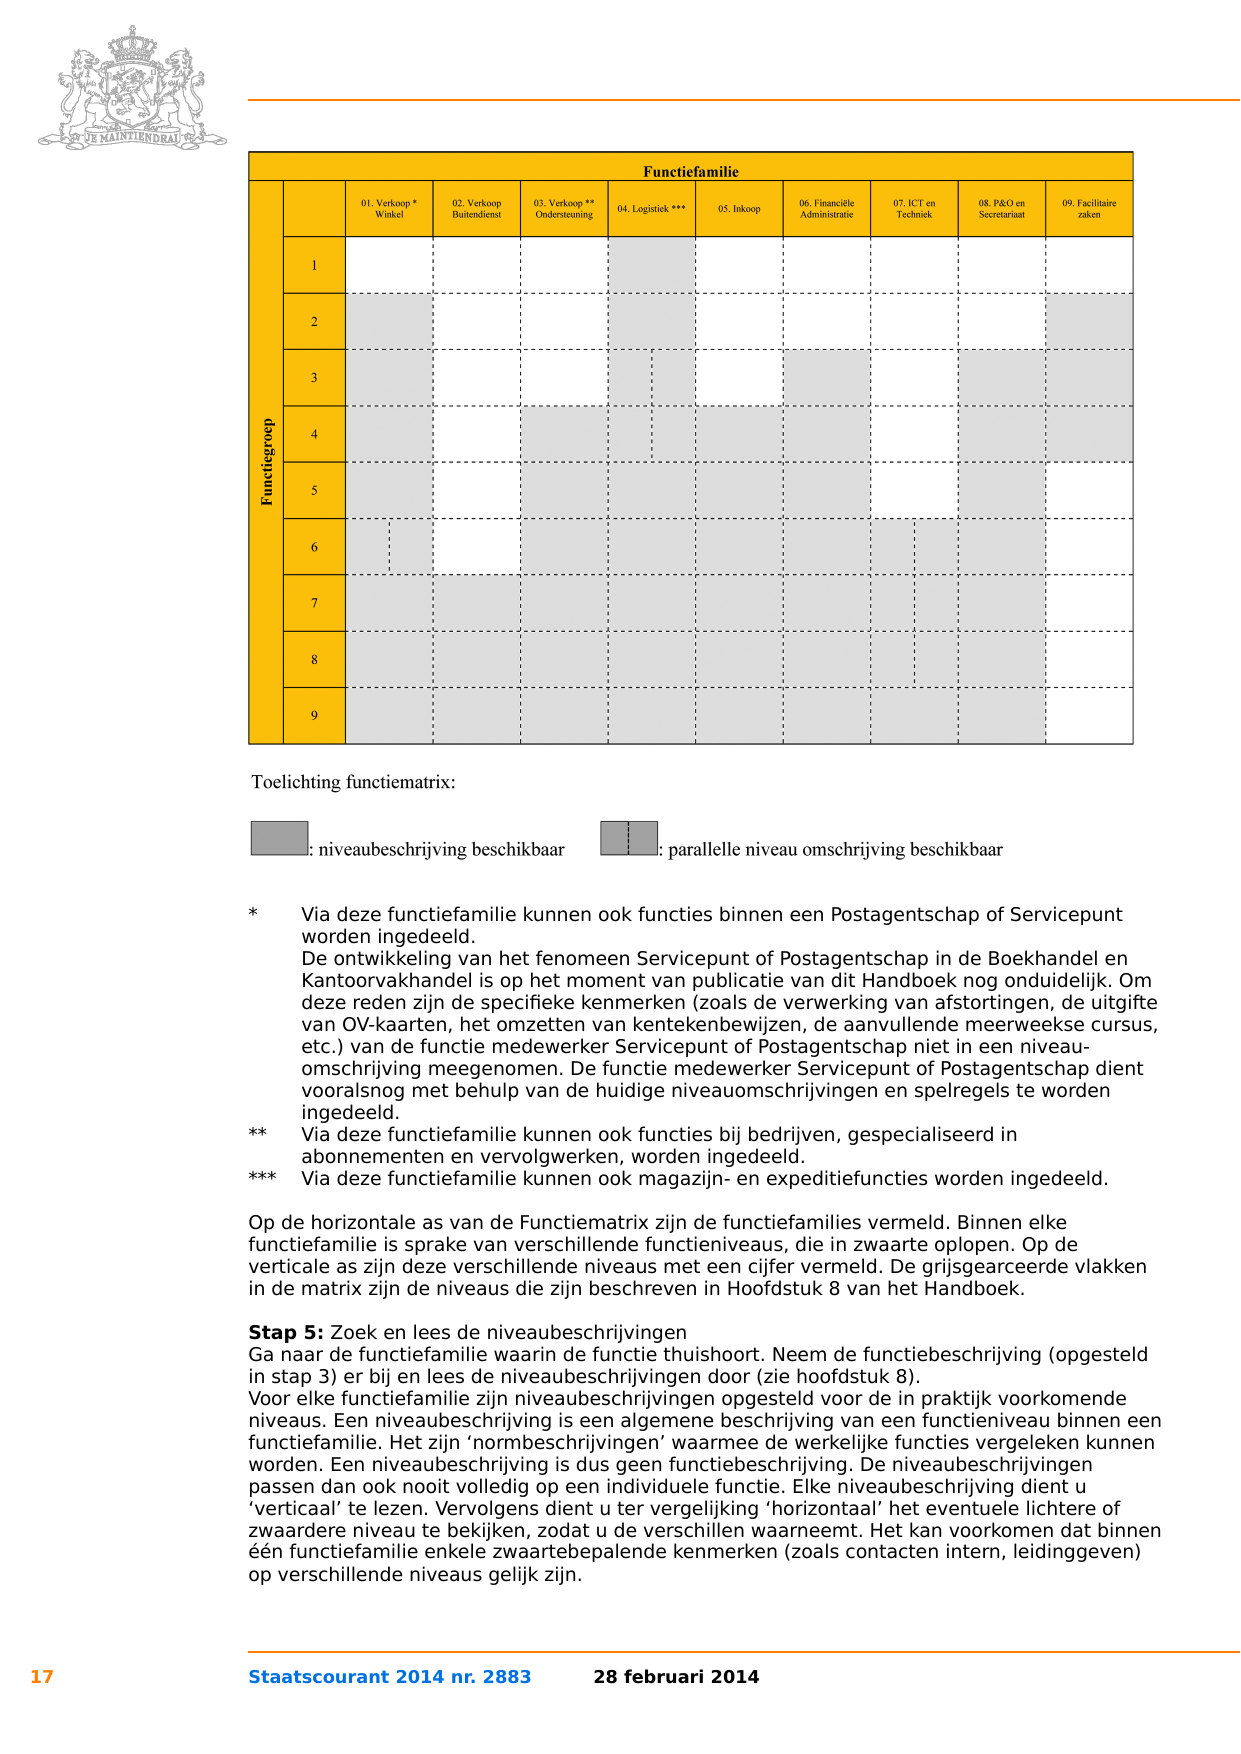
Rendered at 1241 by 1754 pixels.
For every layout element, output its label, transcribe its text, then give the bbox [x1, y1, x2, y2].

picture [248, 151, 1134, 861]
text De ontwikkeling van het fenomeen Servicepunt of Postagentschap in de Boekhandel en Kantoorvakhandel is op het moment van publicatie van dit Handboek nog onduidelijk. Om deze reden zijn de specifieke kenmerken (zoals de verwerking van afstortingen, de uitgifte van OV-kaarten, het omzetten van kentekenbewijzen, de aanvullende meerweekse cursus, etc.) van de functie medewerker Servicepunt of Postagentschap niet in een niveau-omschrijving meegenomen. De functie medewerker Servicepunt of Postagentschap dient vooralsnog met behulp van de huidige niveauomschrijvingen en spelregels te worden ingedeeld. [301, 948, 1163, 1124]
picture [38, 25, 227, 150]
text * Via deze functiefamilie kunnen ook functies binnen een Postagentschap of Servicepunt worden ingedeeld. [248, 904, 1163, 948]
text *** Via deze functiefamilie kunnen ook magazijn- en expeditiefuncties worden ingedeeld. [248, 1168, 1163, 1190]
text Ga naar de functiefamilie waarin de functie thuishoort. Neem de functiebeschrijving (opgesteld in stap 3) er bij en lees de niveaubeschrijvingen door (zie hoofdstuk 8). [248, 1344, 1163, 1388]
text Stap 5: Zoek en lees de niveaubeschrijvingen [248, 1322, 1163, 1344]
text Voor elke functiefamilie zijn niveaubeschrijvingen opgesteld voor de in praktijk voorkomende niveaus. Een niveaubeschrijving is een algemene beschrijving van een functieniveau binnen een functiefamilie. Het zijn ‘normbeschrijvingen’ waarmee de werkelijke functies vergeleken kunnen worden. Een niveaubeschrijving is dus geen functiebeschrijving. De niveaubeschrijvingen passen dan ook nooit volledig op een individuele functie. Elke niveaubeschrijving dient u ‘verticaal’ te lezen. Vervolgens dient u ter vergelijking ‘horizontaal’ het eventuele lichtere of zwaardere niveau te bekijken, zodat u de verschillen waarneemt. Het kan voorkomen dat binnen één functiefamilie enkele zwaartebepalende kenmerken (zoals contacten intern, leidinggeven) op verschillende niveaus gelijk zijn. [248, 1388, 1163, 1585]
text Op de horizontale as van de Functiematrix zijn de functiefamilies vermeld. Binnen elke functiefamilie is sprake van verschillende functieniveaus, die in zwaarte oplopen. Op de verticale as zijn deze verschillende niveaus met een cijfer vermeld. De grijsgearceerde vlakken in de matrix zijn de niveaus die zijn beschreven in Hoofdstuk 8 van het Handboek. [248, 1212, 1163, 1300]
text ** Via deze functiefamilie kunnen ook functies bij bedrijven, gespecialiseerd in abonnementen en vervolgwerken, worden ingedeeld. [248, 1124, 1163, 1168]
